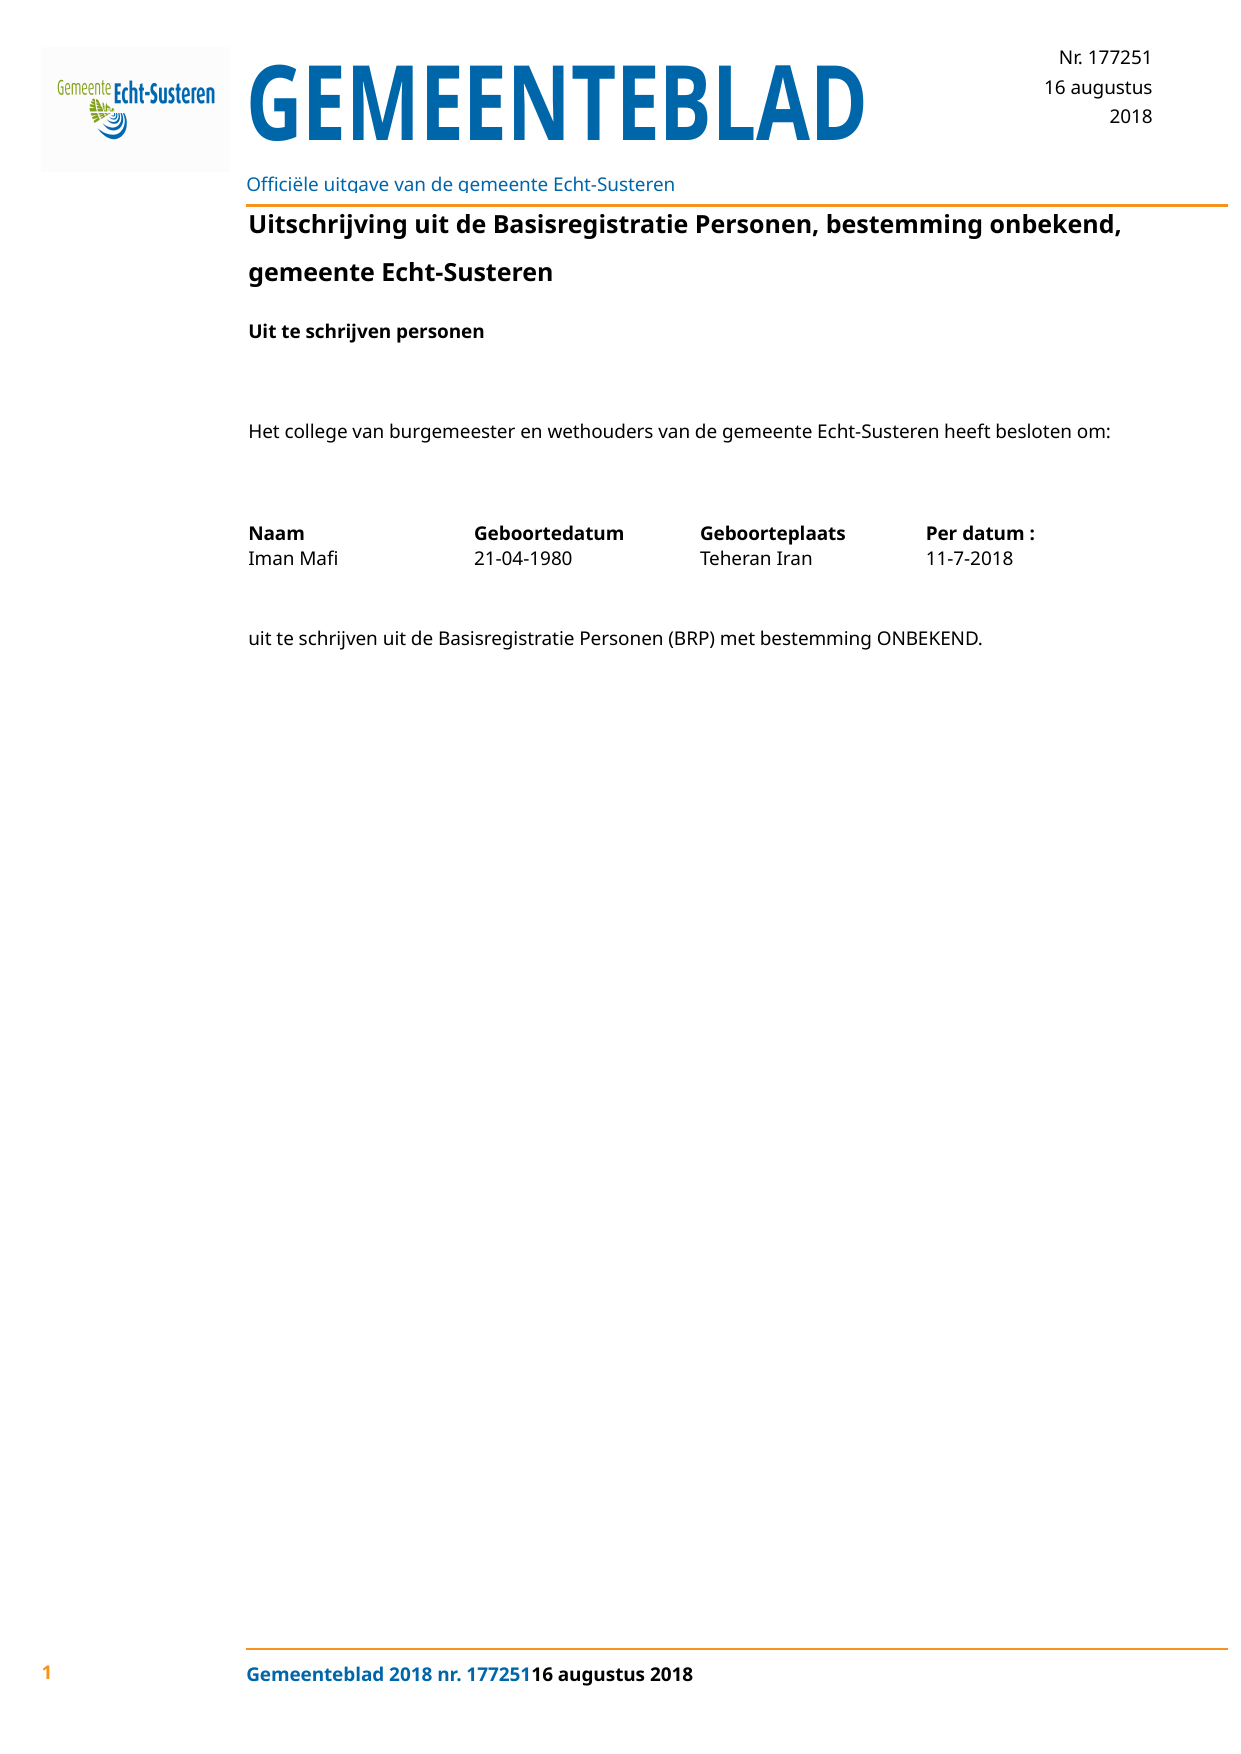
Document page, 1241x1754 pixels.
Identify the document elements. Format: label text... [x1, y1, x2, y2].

text Uitschrijving uit de Basisregistratie Personen, bestemming onbekend, gemeente Echt-Susteren [248, 207, 1152, 288]
table_header Per datum : [926, 520, 1152, 545]
table_header Geboortedatum [474, 520, 700, 545]
table_cell 21-04-1980 [474, 545, 700, 571]
text Het college van burgemeester en wethouders van de gemeente Echt-Susteren heeft besloten om: [248, 419, 1152, 444]
text Uit te schrijven personen [248, 318, 1152, 344]
table_header Geboorteplaats [700, 520, 926, 545]
table_cell Teheran Iran [700, 545, 926, 571]
table_cell Iman Mafi [248, 545, 474, 571]
picture [41, 47, 231, 172]
table_header Naam [248, 520, 474, 545]
table_cell 11-7-2018 [926, 545, 1152, 571]
text uit te schrijven uit de Basisregistratie Personen (BRP) met bestemming ONBEKEND. [248, 625, 1152, 651]
